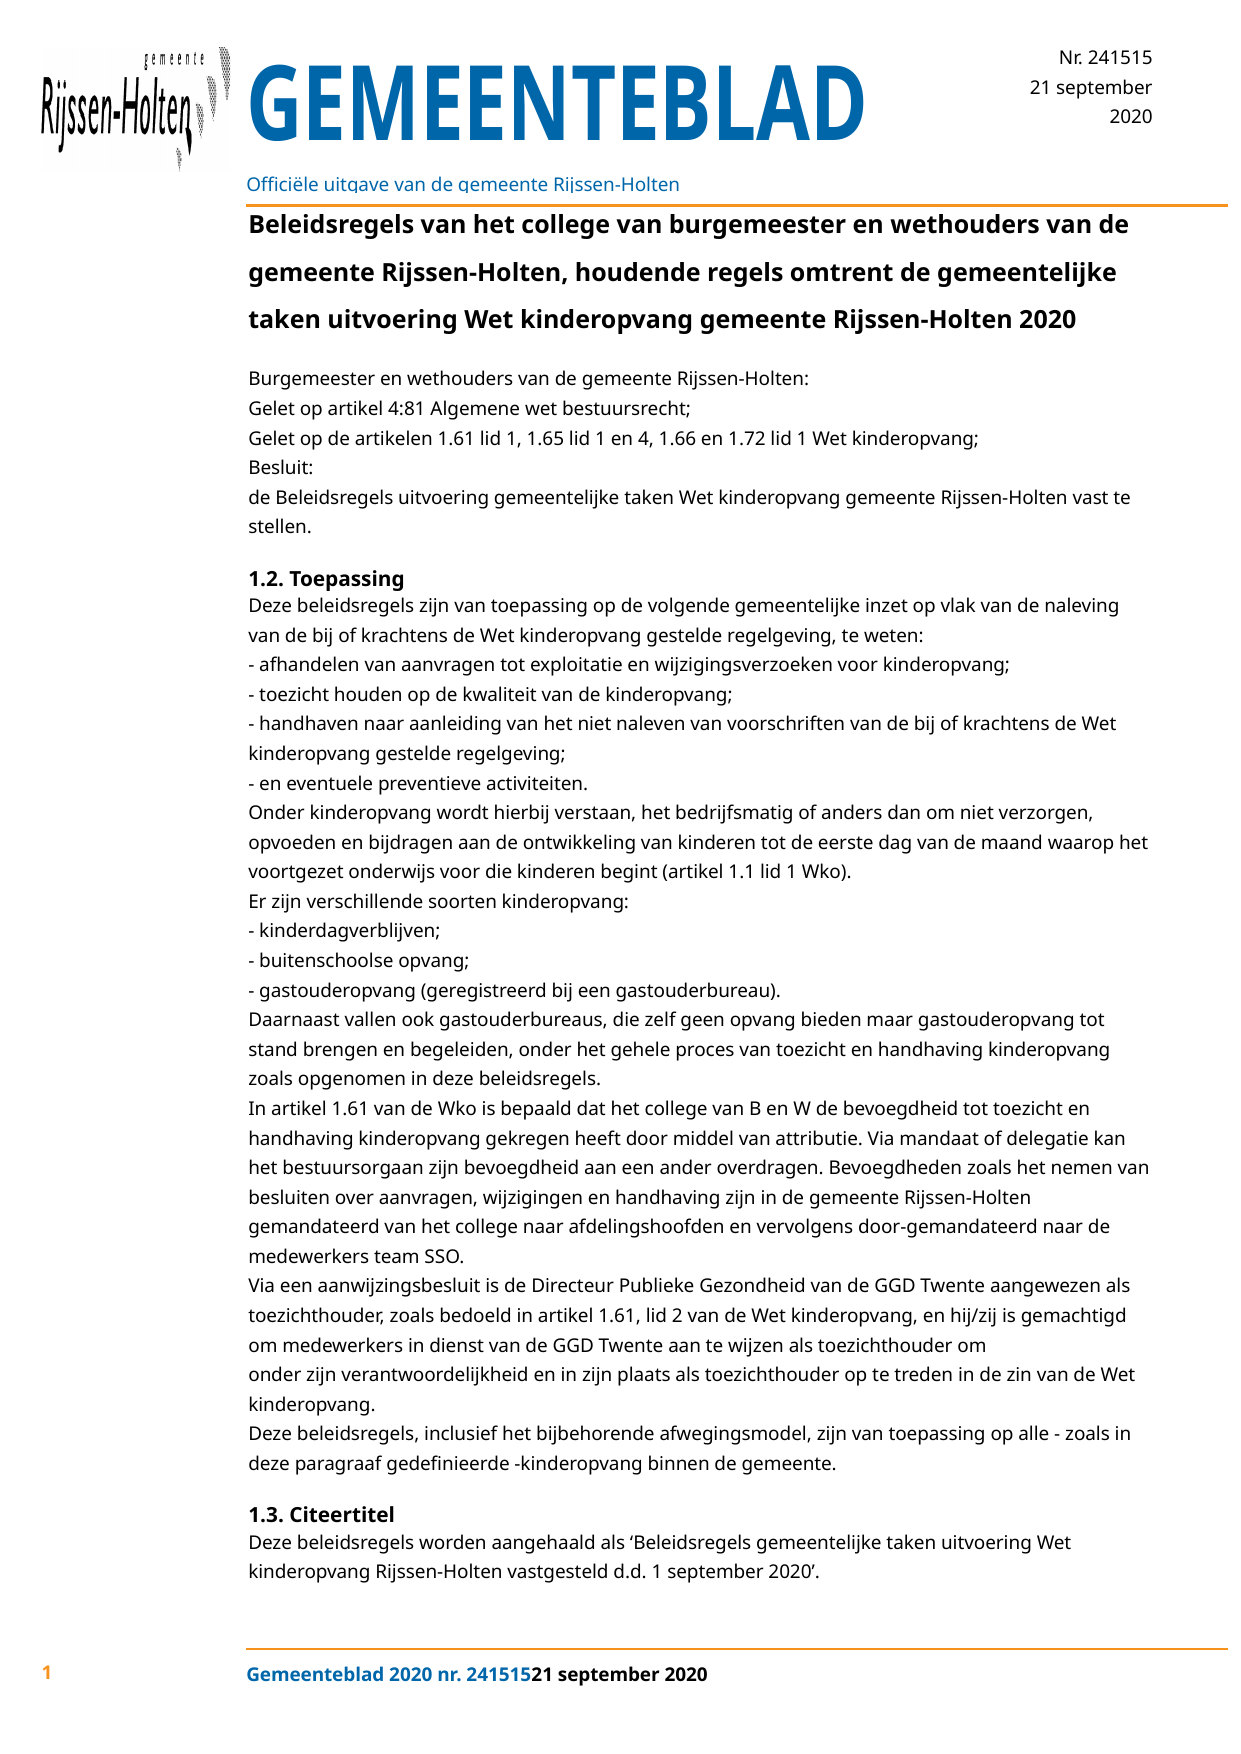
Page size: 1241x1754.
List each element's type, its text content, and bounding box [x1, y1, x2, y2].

text opvoeden en bijdragen aan de ontwikkeling van kinderen tot de eerste dag van de maand waarop het voortgezet onderwijs voor die kinderen begint (artikel 1.1 lid 1 Wko). [248, 829, 1152, 884]
text - kinderdagverblijven; [248, 918, 1152, 943]
text Deze beleidsregels, inclusief het bijbehorende afwegingsmodel, zijn van toepassing op alle - zoals in deze paragraaf gedefinieerde -kinderopvang binnen de gemeente. [248, 1421, 1152, 1476]
text - gastouderopvang (geregistreerd bij een gastouderbureau). [248, 977, 1152, 1003]
text - toezicht houden op de kwaliteit van de kinderopvang; [248, 681, 1152, 707]
text - handhaven naar aanleiding van het niet naleven van voorschriften van de bij of krachtens de Wet kinderopvang gestelde regelgeving; [248, 711, 1152, 766]
text Via een aanwijzingsbesluit is de Directeur Publieke Gezondheid van de GGD Twente aangewezen als toezichthouder, zoals bedoeld in artikel 1.61, lid 2 van de Wet kinderopvang, en hij/zij is gemachtigd om medewerkers in dienst van de GGD Twente aan te wijzen als toezichthouder om [248, 1273, 1152, 1358]
text 1.3. Citeertitel [248, 1501, 1152, 1529]
text - afhandelen van aanvragen tot exploitatie en wijzigingsverzoeken voor kinderopvang; [248, 651, 1152, 677]
text Onder kinderopvang wordt hierbij verstaan, het bedrijfsmatig of anders dan om niet verzorgen, [248, 799, 1152, 825]
picture [41, 47, 231, 172]
text In artikel 1.61 van de Wko is bepaald dat het college van B en W de bevoegdheid tot toezicht en handhaving kinderopvang gekregen heeft door middel van attributie. Via mandaat of delegatie kan het bestuursorgaan zijn bevoegdheid aan een ander overdragen. Bevoegdheden zoals het nemen van besluiten over aanvragen, wijzigingen en handhaving zijn in de gemeente Rijssen-Holten gemandateerd van het college naar afdelingshoofden en vervolgens door-gemandateerd naar de medewerkers team SSO. [248, 1095, 1152, 1269]
text Deze beleidsregels zijn van toepassing op de volgende gemeentelijke inzet op vlak van de naleving van de bij of krachtens de Wet kinderopvang gestelde regelgeving, te weten: [248, 592, 1152, 648]
text 1.2. Toepassing [248, 564, 1152, 592]
text Besluit: [248, 454, 1152, 480]
text stand brengen en begeleiden, onder het gehele proces van toezicht en handhaving kinderopvang zoals opgenomen in deze beleidsregels. [248, 1036, 1152, 1091]
text de Beleidsregels uitvoering gemeentelijke taken Wet kinderopvang gemeente Rijssen-Holten vast te stellen. [248, 484, 1152, 539]
text Er zijn verschillende soorten kinderopvang: [248, 888, 1152, 914]
text Daarnaast vallen ook gastouderbureaus, die zelf geen opvang bieden maar gastouderopvang tot [248, 1006, 1152, 1032]
text Deze beleidsregels worden aangehaald als ‘Beleidsregels gemeentelijke taken uitvoering Wet kinderopvang Rijssen-Holten vastgesteld d.d. 1 september 2020’. [248, 1529, 1152, 1584]
text - en eventuele preventieve activiteiten. [248, 770, 1152, 796]
text onder zijn verantwoordelijkheid en in zijn plaats als toezichthouder op te treden in de zin van de Wet kinderopvang. [248, 1361, 1152, 1417]
text Gelet op de artikelen 1.61 lid 1, 1.65 lid 1 en 4, 1.66 en 1.72 lid 1 Wet kinderopvang; [248, 425, 1152, 450]
text - buitenschoolse opvang; [248, 947, 1152, 973]
text Gelet op artikel 4:81 Algemene wet bestuursrecht; [248, 395, 1152, 421]
text Burgemeester en wethouders van de gemeente Rijssen-Holten: [248, 366, 1152, 391]
text Beleidsregels van het college van burgemeester en wethouders van de gemeente Rijssen-Holten, houdende regels omtrent de gemeentelijke taken uitvoering Wet kinderopvang gemeente Rijssen-Holten 2020 [248, 207, 1152, 336]
